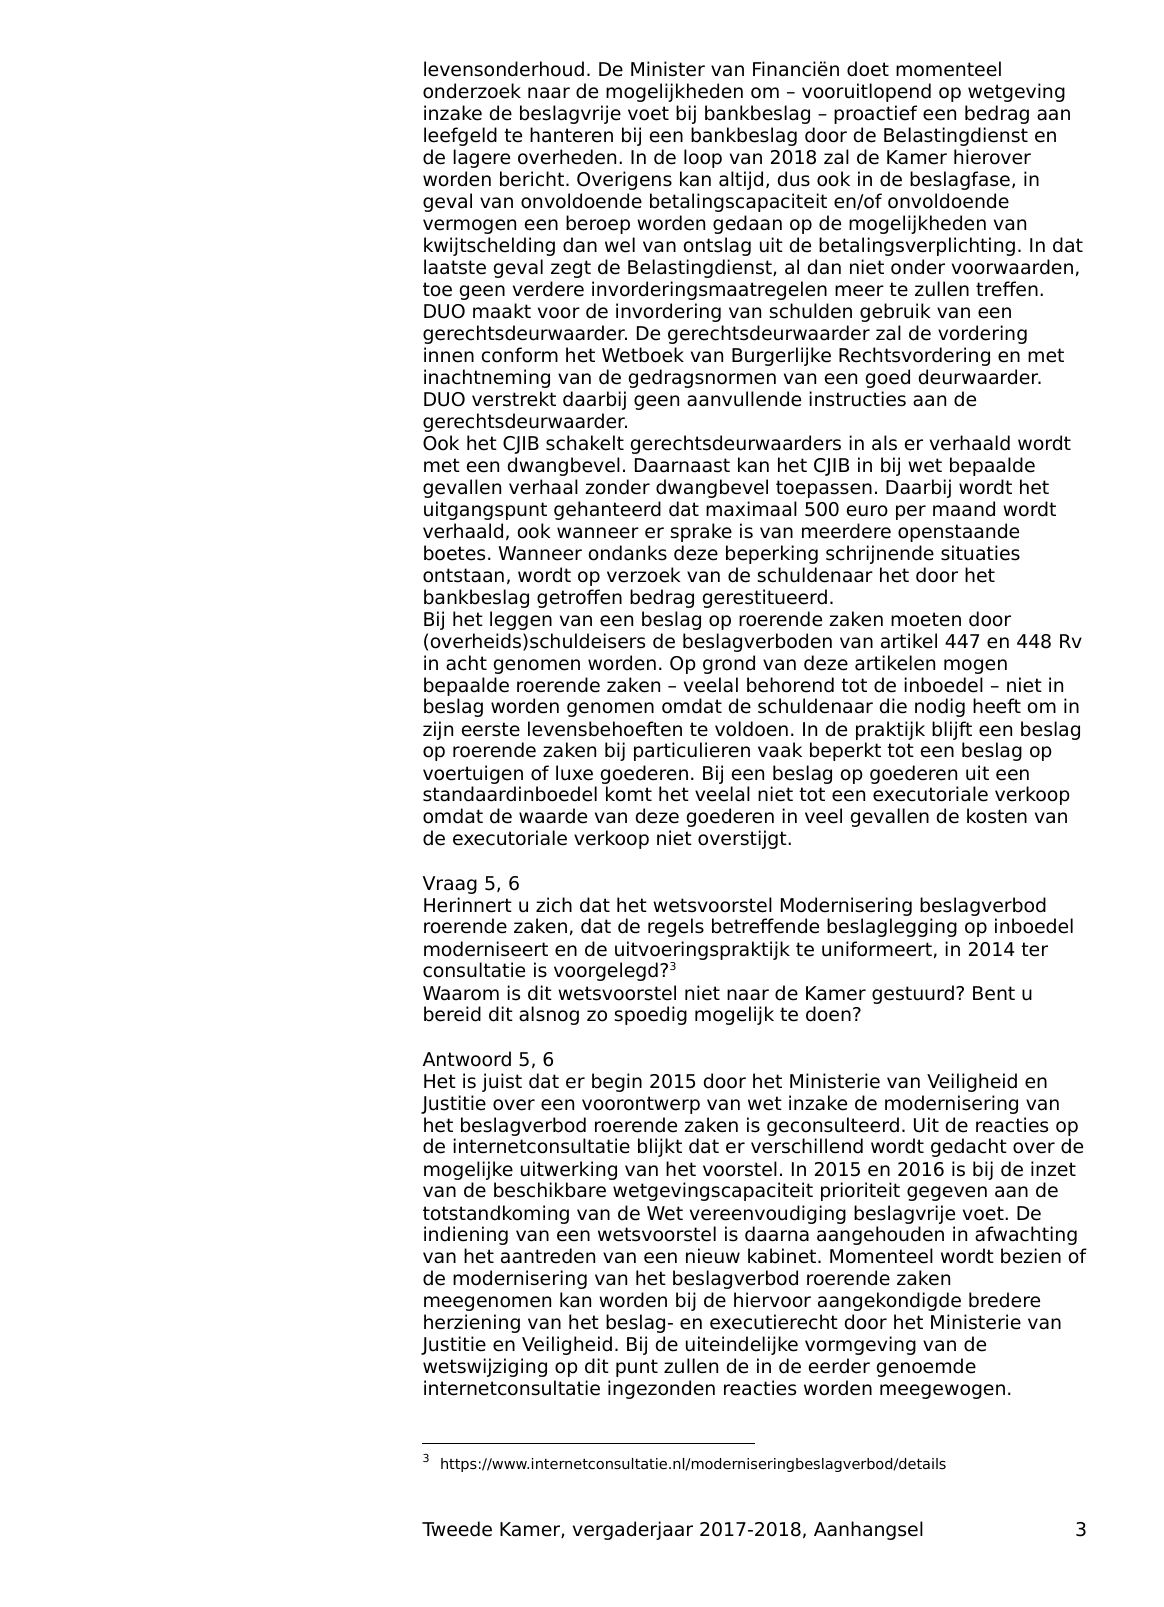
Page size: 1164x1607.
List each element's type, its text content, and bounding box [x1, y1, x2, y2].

text levensonderhoud. De Minister van Financiën doet momenteel onderzoek naar de mogelijkheden om – vooruitlopend op wetgeving inzake de beslagvrije voet bij bankbeslag – proactief een bedrag aan leefgeld te hanteren bij een bankbeslag door de Belastingdienst en de lagere overheden. In de loop van 2018 zal de Kamer hierover worden bericht. Overigens kan altijd, dus ook in de beslagfase, in geval van onvoldoende betalingscapaciteit en/of onvoldoende vermogen een beroep worden gedaan op de mogelijkheden van kwijtschelding dan wel van ontslag uit de betalingsverplichting. In dat laatste geval zegt de Belastingdienst, al dan niet onder voorwaarden, toe geen verdere invorderingsmaatregelen meer te zullen treffen. [422, 59, 1087, 301]
text Herinnert u zich dat het wetsvoorstel Modernisering beslagverbod roerende zaken, dat de regels betreffende beslaglegging op inboedel moderniseert en de uitvoeringspraktijk te uniformeert, in 2014 ter consultatie is voorgelegd? [422, 894, 1087, 982]
text Bij het leggen van een beslag op roerende zaken moeten door (overheids)schuldeisers de beslagverboden van artikel 447 en 448 Rv in acht genomen worden. Op grond van deze artikelen mogen bepaalde roerende zaken – veelal behorend tot de inboedel – niet in beslag worden genomen omdat de schuldenaar die nodig heeft om in zijn eerste levensbehoeften te voldoen. In de praktijk blijft een beslag op roerende zaken bij particulieren vaak beperkt tot een beslag op voertuigen of luxe goederen. Bij een beslag op goederen uit een standaardinboedel komt het veelal niet tot een executoriale verkoop omdat de waarde van deze goederen in veel gevallen de kosten van de executoriale verkoop niet overstijgt. [422, 608, 1087, 850]
text Vraag 5, 6 [422, 872, 1087, 894]
text https://www.internetconsultatie.nl/moderniseringbeslagverbod/details [422, 1452, 1087, 1474]
text Het is juist dat er begin 2015 door het Ministerie van Veiligheid en Justitie over een voorontwerp van wet inzake de modernisering van het beslagverbod roerende zaken is geconsulteerd. Uit de reacties op de internetconsultatie blijkt dat er verschillend wordt gedacht over de mogelijke uitwerking van het voorstel. In 2015 en 2016 is bij de inzet van de beschikbare wetgevingscapaciteit prioriteit gegeven aan de totstandkoming van de Wet vereenvoudiging beslagvrije voet. De indiening van een wetsvoorstel is daarna aangehouden in afwachting van het aantreden van een nieuw kabinet. Momenteel wordt bezien of de modernisering van het beslagverbod roerende zaken meegenomen kan worden bij de hiervoor aangekondigde bredere herziening van het beslag- en executierecht door het Ministerie van Justitie en Veiligheid. Bij de uiteindelijke vormgeving van de wetswijziging op dit punt zullen de in de eerder genoemde internetconsultatie ingezonden reacties worden meegewogen. [422, 1071, 1087, 1400]
text DUO maakt voor de invordering van schulden gebruik van een gerechtsdeurwaarder. De gerechtsdeurwaarder zal de vordering innen conform het Wetboek van Burgerlijke Rechtsvordering en met inachtneming van de gedragsnormen van een goed deurwaarder. DUO verstrekt daarbij geen aanvullende instructies aan de gerechtsdeurwaarder. [422, 301, 1087, 433]
text Antwoord 5, 6 [422, 1048, 1087, 1071]
text Ook het CJIB schakelt gerechtsdeurwaarders in als er verhaald wordt met een dwangbevel. Daarnaast kan het CJIB in bij wet bepaalde gevallen verhaal zonder dwangbevel toepassen. Daarbij wordt het uitgangspunt gehanteerd dat maximaal 500 euro per maand wordt verhaald, ook wanneer er sprake is van meerdere openstaande boetes. Wanneer ondanks deze beperking schrijnende situaties ontstaan, wordt op verzoek van de schuldenaar het door het bankbeslag getroffen bedrag gerestitueerd. [422, 433, 1087, 608]
text Waarom is dit wetsvoorstel niet naar de Kamer gestuurd? Bent u bereid dit alsnog zo spoedig mogelijk te doen? [422, 982, 1087, 1026]
